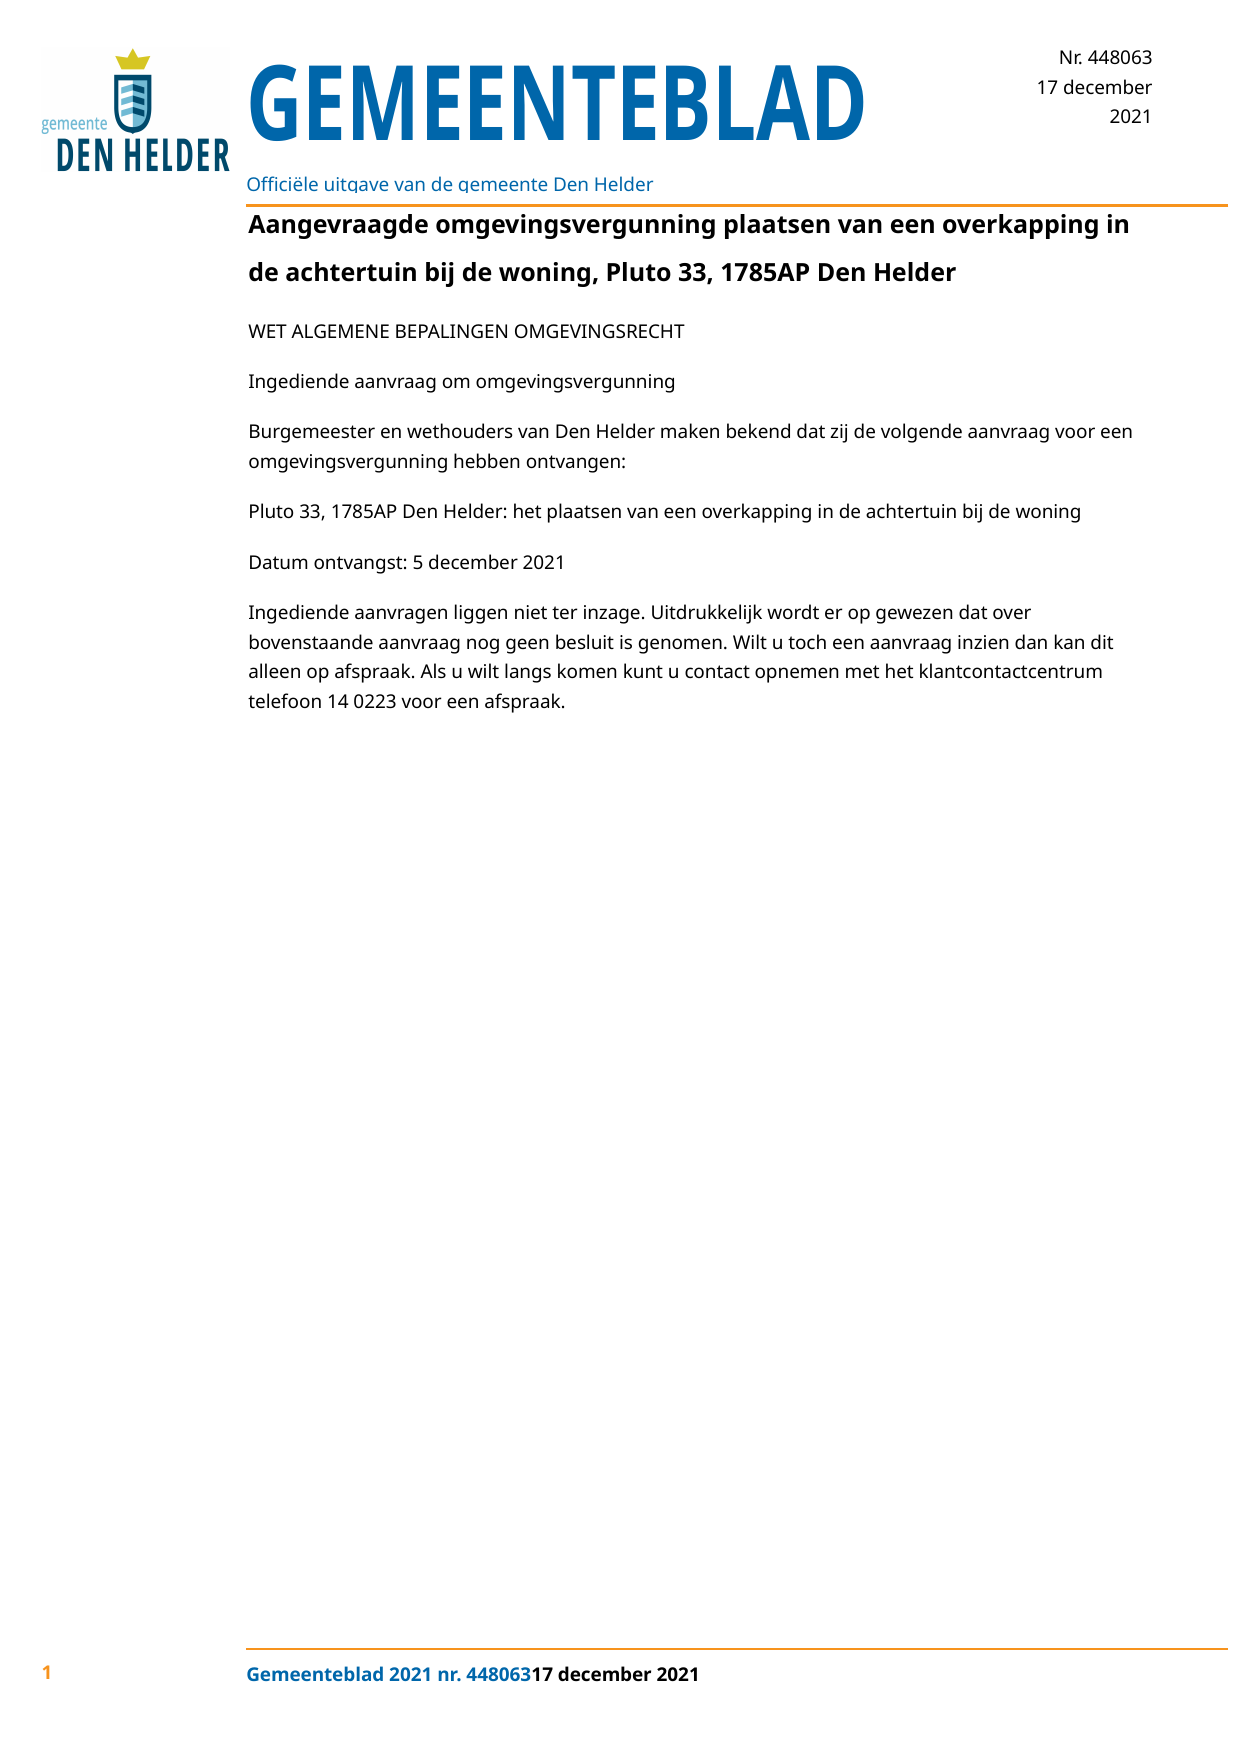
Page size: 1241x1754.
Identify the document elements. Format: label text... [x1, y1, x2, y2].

text Ingediende aanvragen liggen niet ter inzage. Uitdrukkelijk wordt er op gewezen dat over bovenstaande aanvraag nog geen besluit is genomen. Wilt u toch een aanvraag inzien dan kan dit alleen op afspraak. Als u wilt langs komen kunt u contact opnemen met het klantcontactcentrum telefoon 14 0223 voor een afspraak. [248, 599, 1152, 714]
picture [130, 157, 135, 172]
picture [41, 47, 231, 172]
picture [100, 154, 106, 172]
text Datum ontvangst: 5 december 2021 [248, 549, 1152, 575]
picture [220, 160, 224, 172]
picture [63, 144, 68, 165]
text Aangevraagde omgevingsvergunning plaatsen van een overkapping in de achtertuin bij de woning, Pluto 33, 1785AP Den Helder [248, 207, 1152, 288]
text Burgemeester en wethouders van Den Helder maken bekend dat zij de volgende aanvraag voor een omgevingsvergunning hebben ontvangen: [248, 419, 1152, 474]
text Pluto 33, 1785AP Den Helder: het plaatsen van een overkapping in de achtertuin bij de woning [248, 499, 1152, 524]
text WET ALGEMENE BEPALINGEN OMGEVINGSRECHT [248, 318, 1152, 344]
picture [182, 144, 187, 165]
text Ingediende aanvraag om omgevingsvergunning [248, 368, 1152, 394]
